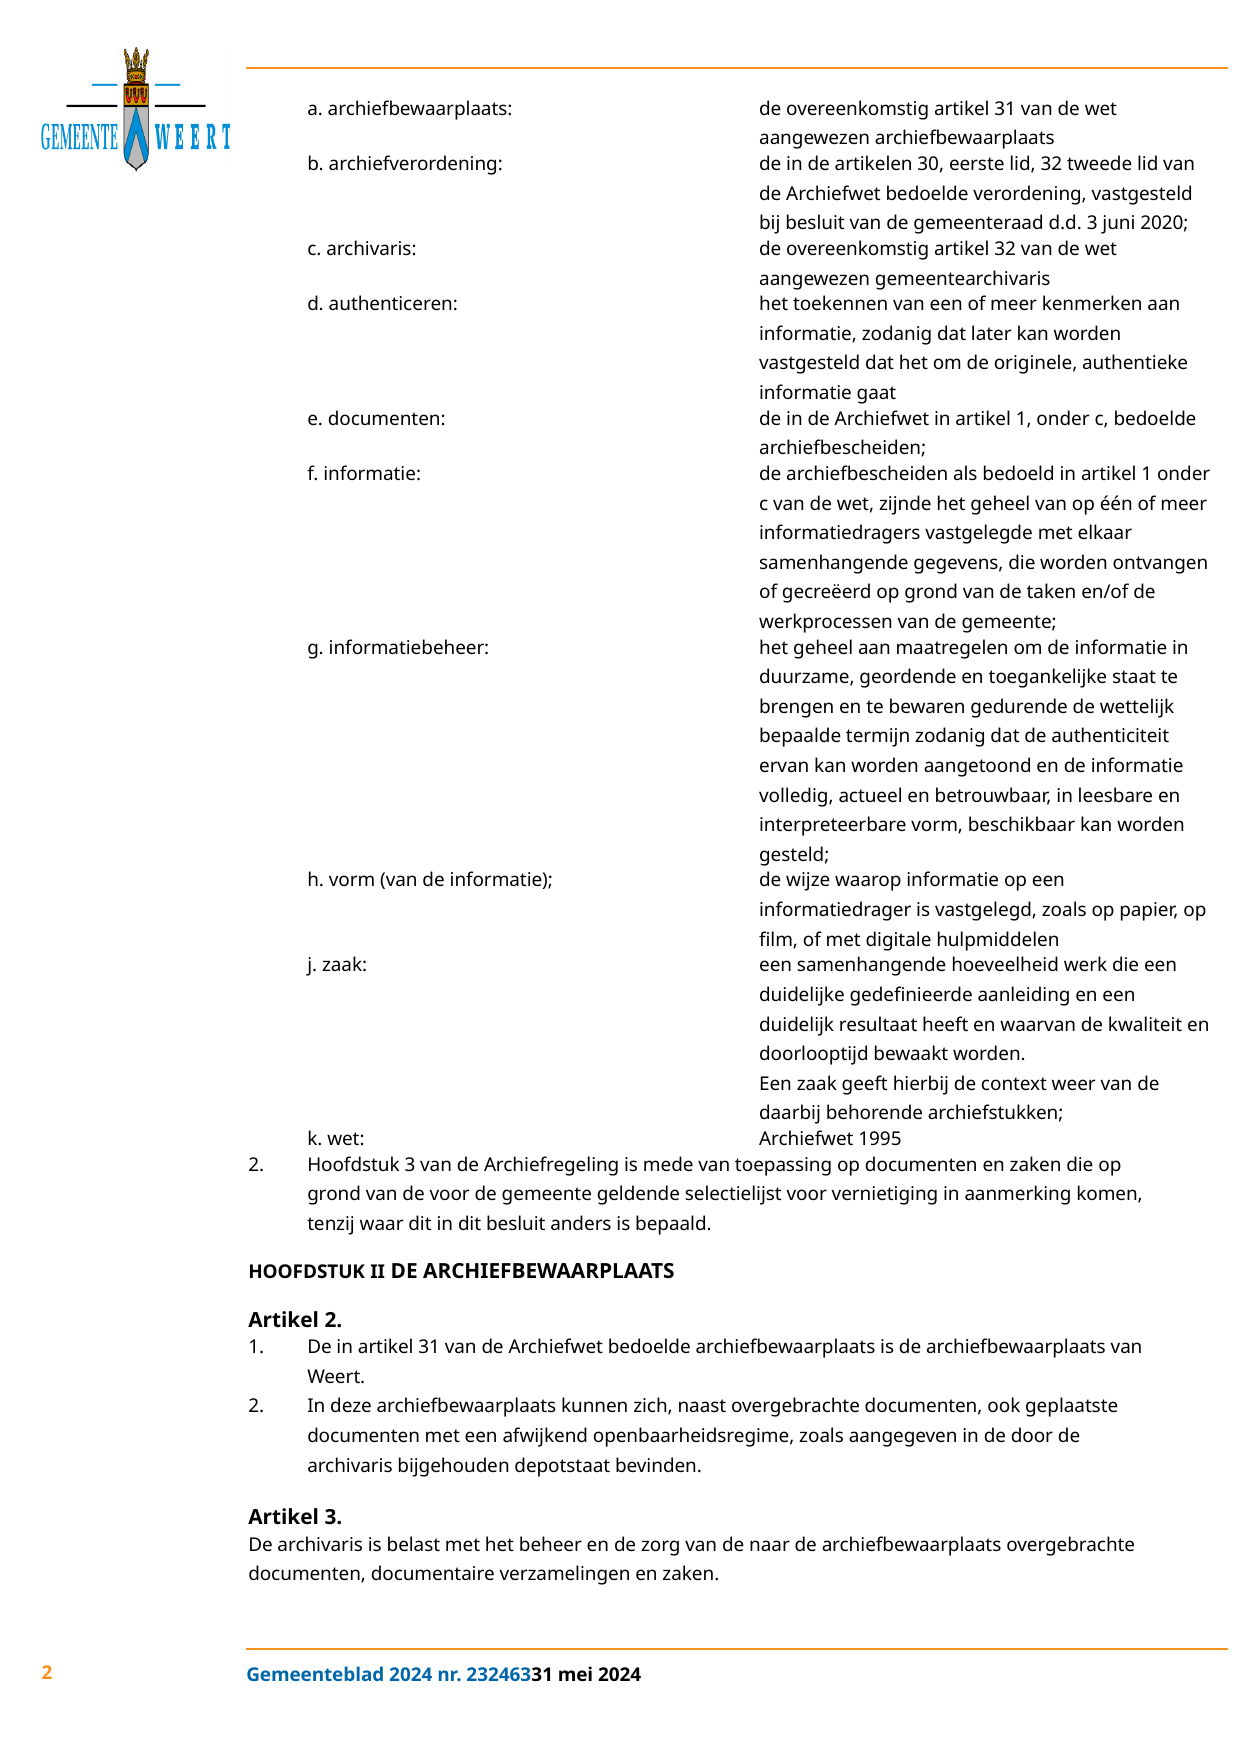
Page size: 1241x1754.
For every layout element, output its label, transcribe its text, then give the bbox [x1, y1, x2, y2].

table_header a. archiefbewaarplaats: [307, 95, 759, 150]
table_cell d. authenticeren: [307, 290, 759, 405]
table_cell e. documenten: [307, 405, 759, 460]
text HOOFDSTUK II DE ARCHIEFBEWAARPLAATS [248, 1256, 1152, 1284]
table_cell c. archivaris: [307, 235, 759, 290]
table_cell een samenhangende hoeveelheid werk die een duidelijke gedefinieerde aanleiding en een duidelijk resultaat heeft en waarvan de kwaliteit en doorlooptijd bewaakt worden. Een zaak geeft hierbij de context weer van de daarbij behorende archiefstukken; [759, 952, 1211, 1125]
table_cell j. zaak: [307, 952, 759, 1125]
list Hoofdstuk 3 van de Archiefregeling is mede van toepassing op documenten en zaken die op grond van de voor de gemeente geldende selectielijst voor vernietiging in aanmerking komen, tenzij waar dit in dit besluit anders is bepaald. [248, 1151, 1152, 1236]
text De archivaris is belast met het beheer en de zorg van de naar de archiefbewaarplaats overgebrachte documenten, documentaire verzamelingen en zaken. [248, 1531, 1152, 1586]
table_cell de in de artikelen 30, eerste lid, 32 tweede lid van de Archiefwet bedoelde verordening, vastgesteld bij besluit van de gemeenteraad d.d. 3 juni 2020; [759, 150, 1211, 235]
table_cell de wijze waarop informatie op een informatiedrager is vastgelegd, zoals op papier, op film, of met digitale hulpmiddelen [759, 867, 1211, 952]
table_cell de archiefbescheiden als bedoeld in artikel 1 onder c van de wet, zijnde het geheel van op één of meer informatiedragers vastgelegde met elkaar samenhangende gegevens, die worden ontvangen of gecreëerd op grond van de taken en/of de werkprocessen van de gemeente; [759, 460, 1211, 634]
table_cell b. archiefverordening: [307, 150, 759, 235]
list De in artikel 31 van de Archiefwet bedoelde archiefbewaarplaats is de archiefbewaarplaats van Weert. [248, 1333, 1152, 1389]
table_cell de overeenkomstig artikel 32 van de wet aangewezen gemeentearchivaris [759, 235, 1211, 290]
text Artikel 2. [248, 1305, 1152, 1333]
table_cell de in de Archiefwet in artikel 1, onder c, bedoelde archiefbescheiden; [759, 405, 1211, 460]
table_cell het geheel aan maatregelen om de informatie in duurzame, geordende en toegankelijke staat te brengen en te bewaren gedurende de wettelijk bepaalde termijn zodanig dat de authenticiteit ervan kan worden aangetoond en de informatie volledig, actueel en betrouwbaar, in leesbare en interpreteerbare vorm, beschikbaar kan worden gesteld; [759, 634, 1211, 867]
table_cell f. informatie: [307, 460, 759, 634]
table_cell Archiefwet 1995 [759, 1125, 1211, 1151]
list In deze archiefbewaarplaats kunnen zich, naast overgebrachte documenten, ook geplaatste documenten met een afwijkend openbaarheidsregime, zoals aangegeven in de door de archivaris bijgehouden depotstaat bevinden. [248, 1393, 1152, 1478]
table_cell k. wet: [307, 1125, 759, 1151]
table_cell g. informatiebeheer: [307, 634, 759, 867]
table_cell het toekennen van een of meer kenmerken aan informatie, zodanig dat later kan worden vastgesteld dat het om de originele, authentieke informatie gaat [759, 290, 1211, 405]
text Artikel 3. [248, 1502, 1152, 1531]
table_header de overeenkomstig artikel 31 van de wet aangewezen archiefbewaarplaats [759, 95, 1211, 150]
table_cell h. vorm (van de informatie); [307, 867, 759, 952]
picture [41, 47, 231, 172]
